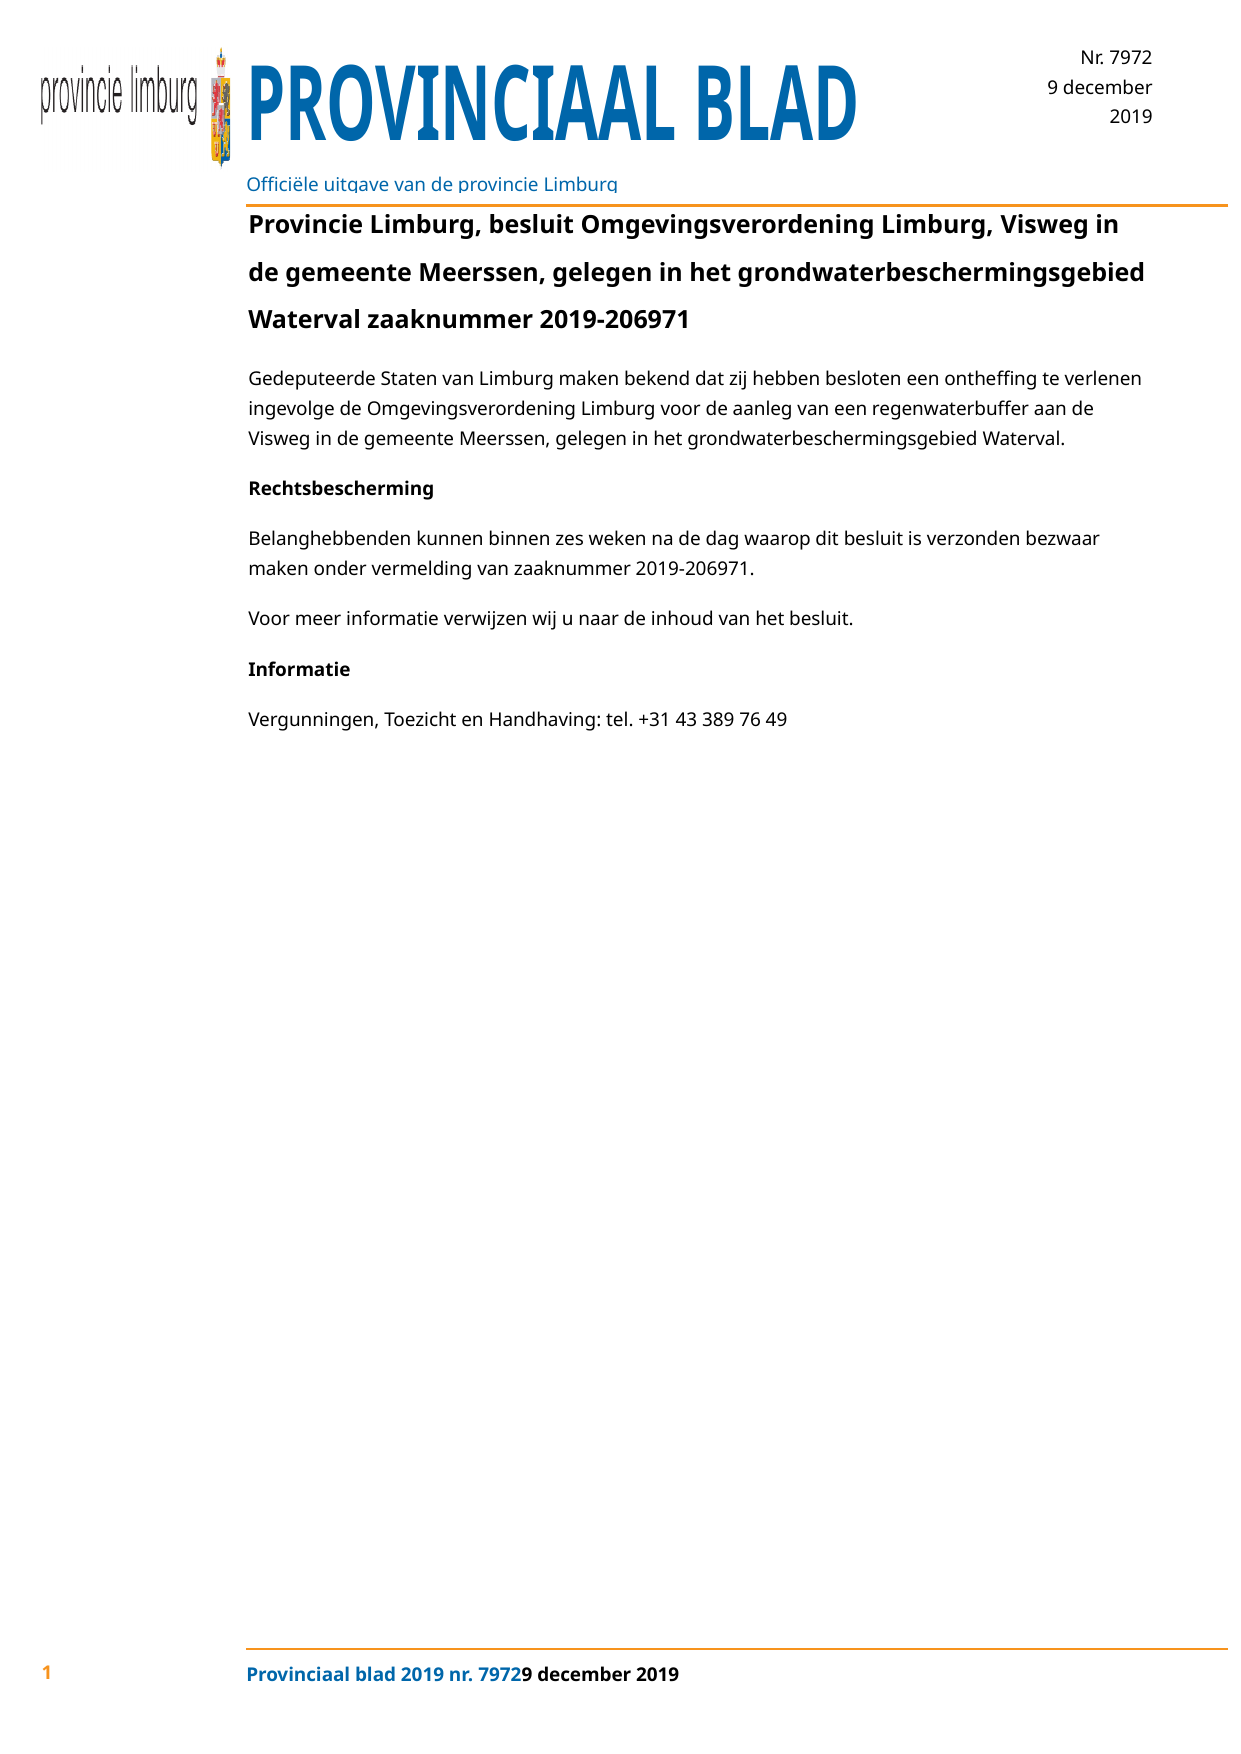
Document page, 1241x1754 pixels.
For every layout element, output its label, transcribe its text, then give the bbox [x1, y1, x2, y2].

text Belanghebbenden kunnen binnen zes weken na de dag waarop dit besluit is verzonden bezwaar maken onder vermelding van zaaknummer 2019-206971. [248, 526, 1152, 581]
text Gedeputeerde Staten van Limburg maken bekend dat zij hebben besloten een ontheffing te verlenen ingevolge de Omgevingsverordening Limburg voor de aanleg van een regenwaterbuffer aan de Visweg in de gemeente Meerssen, gelegen in het grondwaterbeschermingsgebied Waterval. [248, 366, 1152, 450]
picture [41, 47, 231, 172]
text Provincie Limburg, besluit Omgevingsverordening Limburg, Visweg in de gemeente Meerssen, gelegen in het grondwaterbeschermingsgebied Waterval zaaknummer 2019-206971 [248, 207, 1152, 336]
text Vergunningen, Toezicht en Handhaving: tel. +31 43 389 76 49 [248, 706, 1152, 732]
text Rechtsbescherming [248, 475, 1152, 501]
text Voor meer informatie verwijzen wij u naar de inhoud van het besluit. [248, 606, 1152, 631]
text Informatie [248, 656, 1152, 682]
